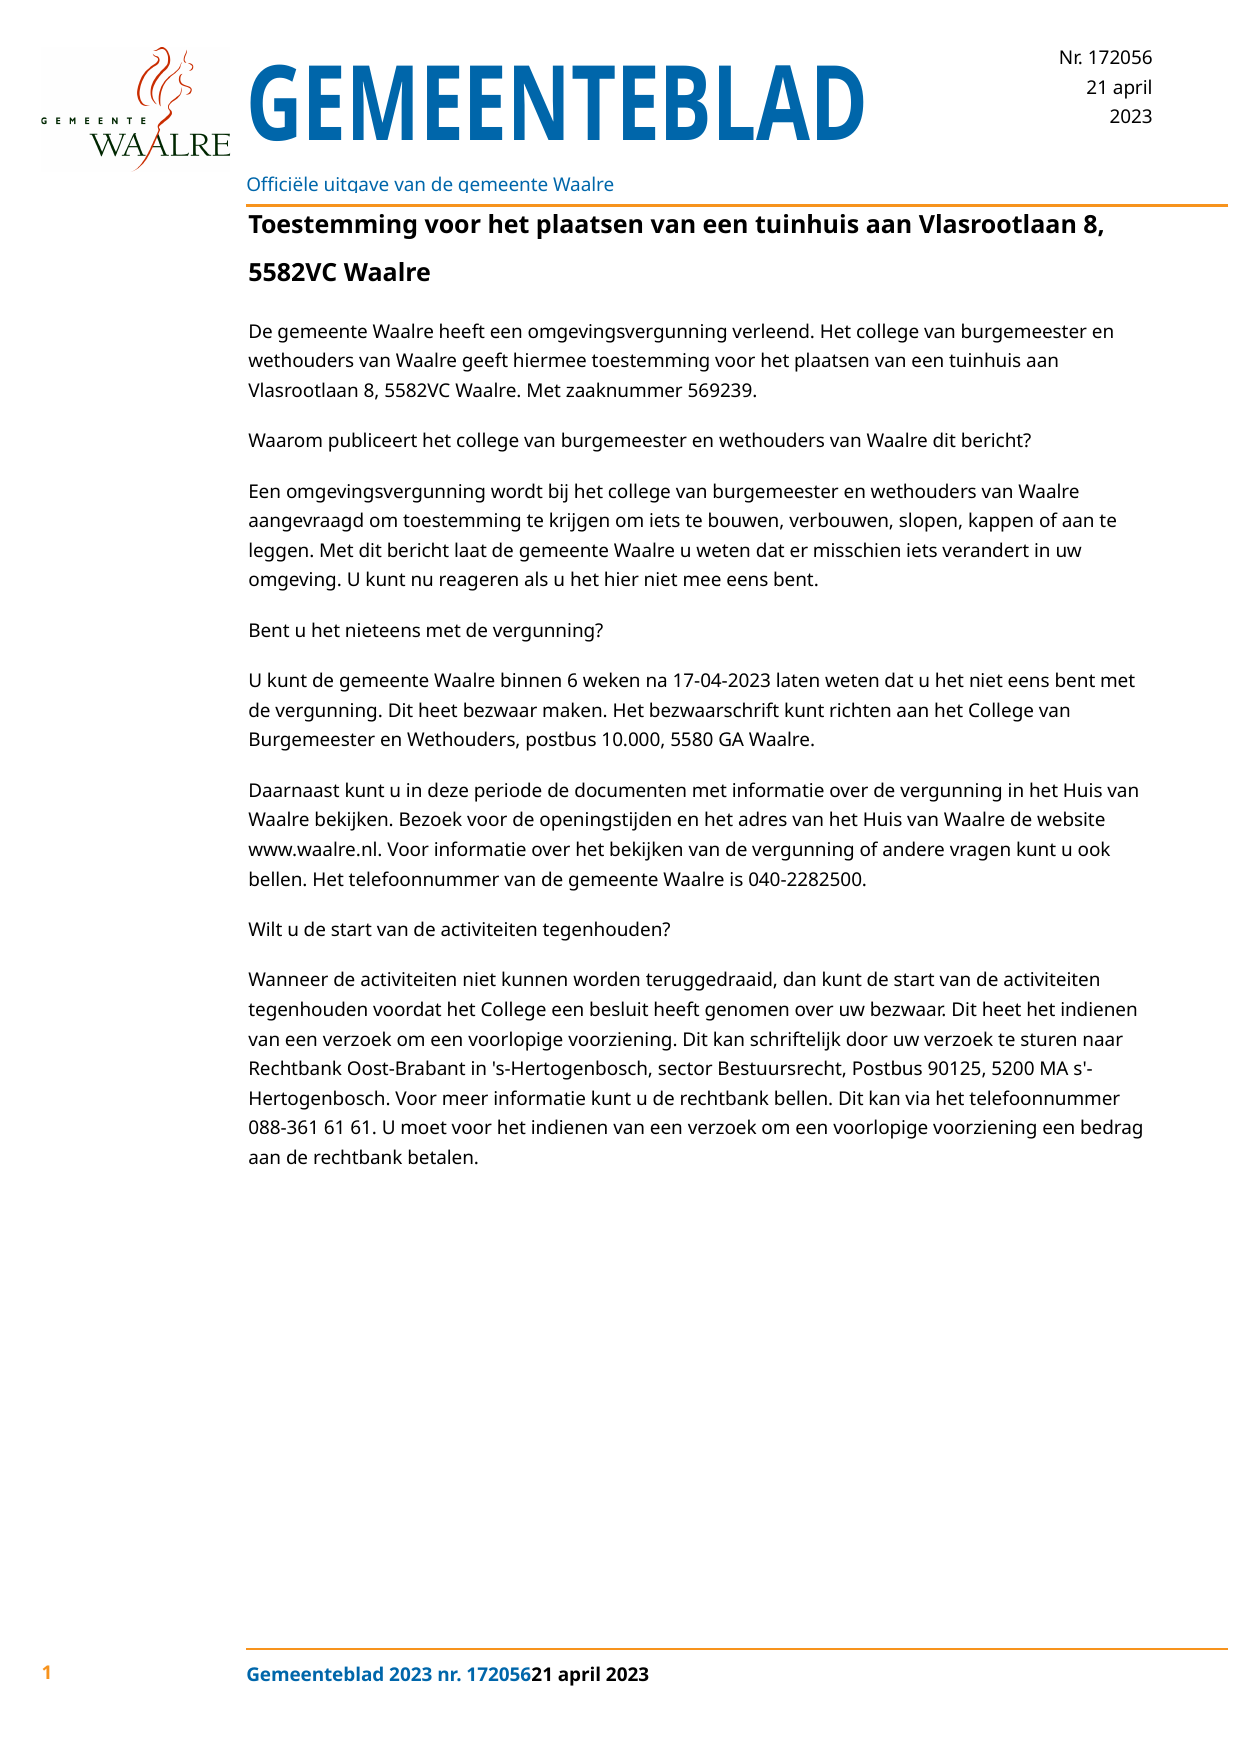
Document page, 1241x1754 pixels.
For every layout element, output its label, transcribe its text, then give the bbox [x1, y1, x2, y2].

text Een omgevingsvergunning wordt bij het college van burgemeester en wethouders van Waalre aangevraagd om toestemming te krijgen om iets te bouwen, verbouwen, slopen, kappen of aan te leggen. Met dit bericht laat de gemeente Waalre u weten dat er misschien iets verandert in uw omgeving. U kunt nu reageren als u het hier niet mee eens bent. [248, 478, 1152, 592]
text Wanneer de activiteiten niet kunnen worden teruggedraaid, dan kunt de start van de activiteiten tegenhouden voordat het College een besluit heeft genomen over uw bezwaar. Dit heet het indienen van een verzoek om een voorlopige voorziening. Dit kan schriftelijk door uw verzoek te sturen naar Rechtbank Oost-Brabant in 's-Hertogenbosch, sector Bestuursrecht, Postbus 90125, 5200 MA s'-Hertogenbosch. Voor meer informatie kunt u de rechtbank bellen. Dit kan via het telefoonnummer 088-361 61 61. U moet voor het indienen van een verzoek om een voorlopige voorziening een bedrag aan de rechtbank betalen. [248, 967, 1152, 1170]
text Bent u het nieteens met de vergunning? [248, 617, 1152, 643]
text Daarnaast kunt u in deze periode de documenten met informatie over de vergunning in het Huis van Waalre bekijken. Bezoek voor de openingstijden en het adres van het Huis van Waalre de website www.waalre.nl. Voor informatie over het bekijken van de vergunning of andere vragen kunt u ook bellen. Het telefoonnummer van de gemeente Waalre is 040-2282500. [248, 777, 1152, 892]
text De gemeente Waalre heeft een omgevingsvergunning verleend. Het college van burgemeester en wethouders van Waalre geeft hiermee toestemming voor het plaatsen van een tuinhuis aan Vlasrootlaan 8, 5582VC Waalre. Met zaaknummer 569239. [248, 318, 1152, 403]
text U kunt de gemeente Waalre binnen 6 weken na 17-04-2023 laten weten dat u het niet eens bent met de vergunning. Dit heet bezwaar maken. Het bezwaarschrift kunt richten aan het College van Burgemeester en Wethouders, postbus 10.000, 5580 GA Waalre. [248, 667, 1152, 752]
picture [41, 47, 231, 172]
text Waarom publiceert het college van burgemeester en wethouders van Waalre dit bericht? [248, 427, 1152, 453]
text Toestemming voor het plaatsen van een tuinhuis aan Vlasrootlaan 8, 5582VC Waalre [248, 207, 1152, 288]
text Wilt u de start van de activiteiten tegenhouden? [248, 916, 1152, 942]
